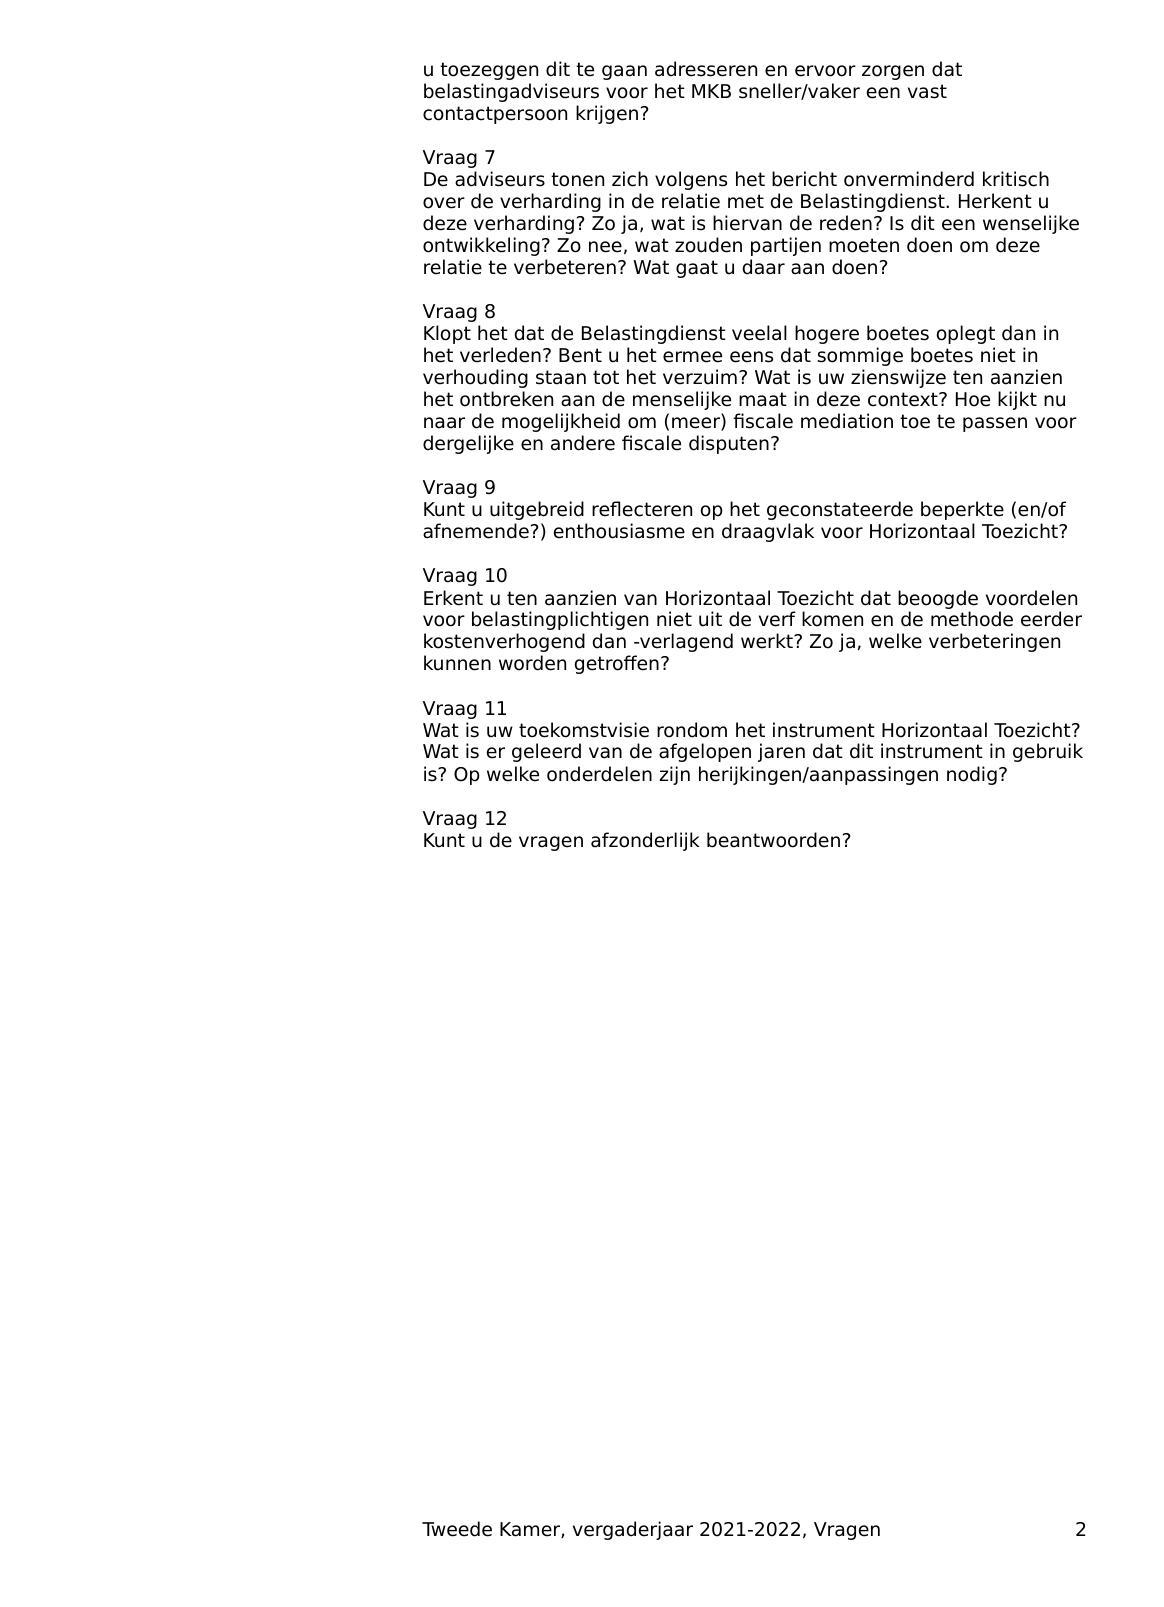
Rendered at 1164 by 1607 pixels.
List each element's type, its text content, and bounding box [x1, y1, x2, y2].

text Kunt u uitgebreid reflecteren op het geconstateerde beperkte (en/of afnemende?) enthousiasme en draagvlak voor Horizontaal Toezicht? [422, 499, 1087, 543]
text Vraag 9 [422, 477, 1087, 499]
text De adviseurs tonen zich volgens het bericht onverminderd kritisch over de verharding in de relatie met de Belastingdienst. Herkent u deze verharding? Zo ja, wat is hiervan de reden? Is dit een wenselijke ontwikkeling? Zo nee, wat zouden partijen moeten doen om deze relatie te verbeteren? Wat gaat u daar aan doen? [422, 169, 1087, 279]
text u toezeggen dit te gaan adresseren en ervoor zorgen dat belastingadviseurs voor het MKB sneller/vaker een vast contactpersoon krijgen? [422, 59, 1087, 125]
text Kunt u de vragen afzonderlijk beantwoorden? [422, 829, 1087, 852]
text Vraag 8 [422, 301, 1087, 323]
text Vraag 10 [422, 565, 1087, 587]
text Vraag 12 [422, 808, 1087, 829]
text Klopt het dat de Belastingdienst veelal hogere boetes oplegt dan in het verleden? Bent u het ermee eens dat sommige boetes niet in verhouding staan tot het verzuim? Wat is uw zienswijze ten aanzien het ontbreken aan de menselijke maat in deze context? Hoe kijkt nu naar de mogelijkheid om (meer) fiscale mediation toe te passen voor dergelijke en andere fiscale disputen? [422, 323, 1087, 455]
text Vraag 7 [422, 147, 1087, 169]
text Wat is uw toekomstvisie rondom het instrument Horizontaal Toezicht? Wat is er geleerd van de afgelopen jaren dat dit instrument in gebruik is? Op welke onderdelen zijn herijkingen/aanpassingen nodig? [422, 719, 1087, 785]
text Erkent u ten aanzien van Horizontaal Toezicht dat beoogde voordelen voor belastingplichtigen niet uit de verf komen en de methode eerder kostenverhogend dan -verlagend werkt? Zo ja, welke verbeteringen kunnen worden getroffen? [422, 587, 1087, 675]
text Vraag 11 [422, 697, 1087, 719]
